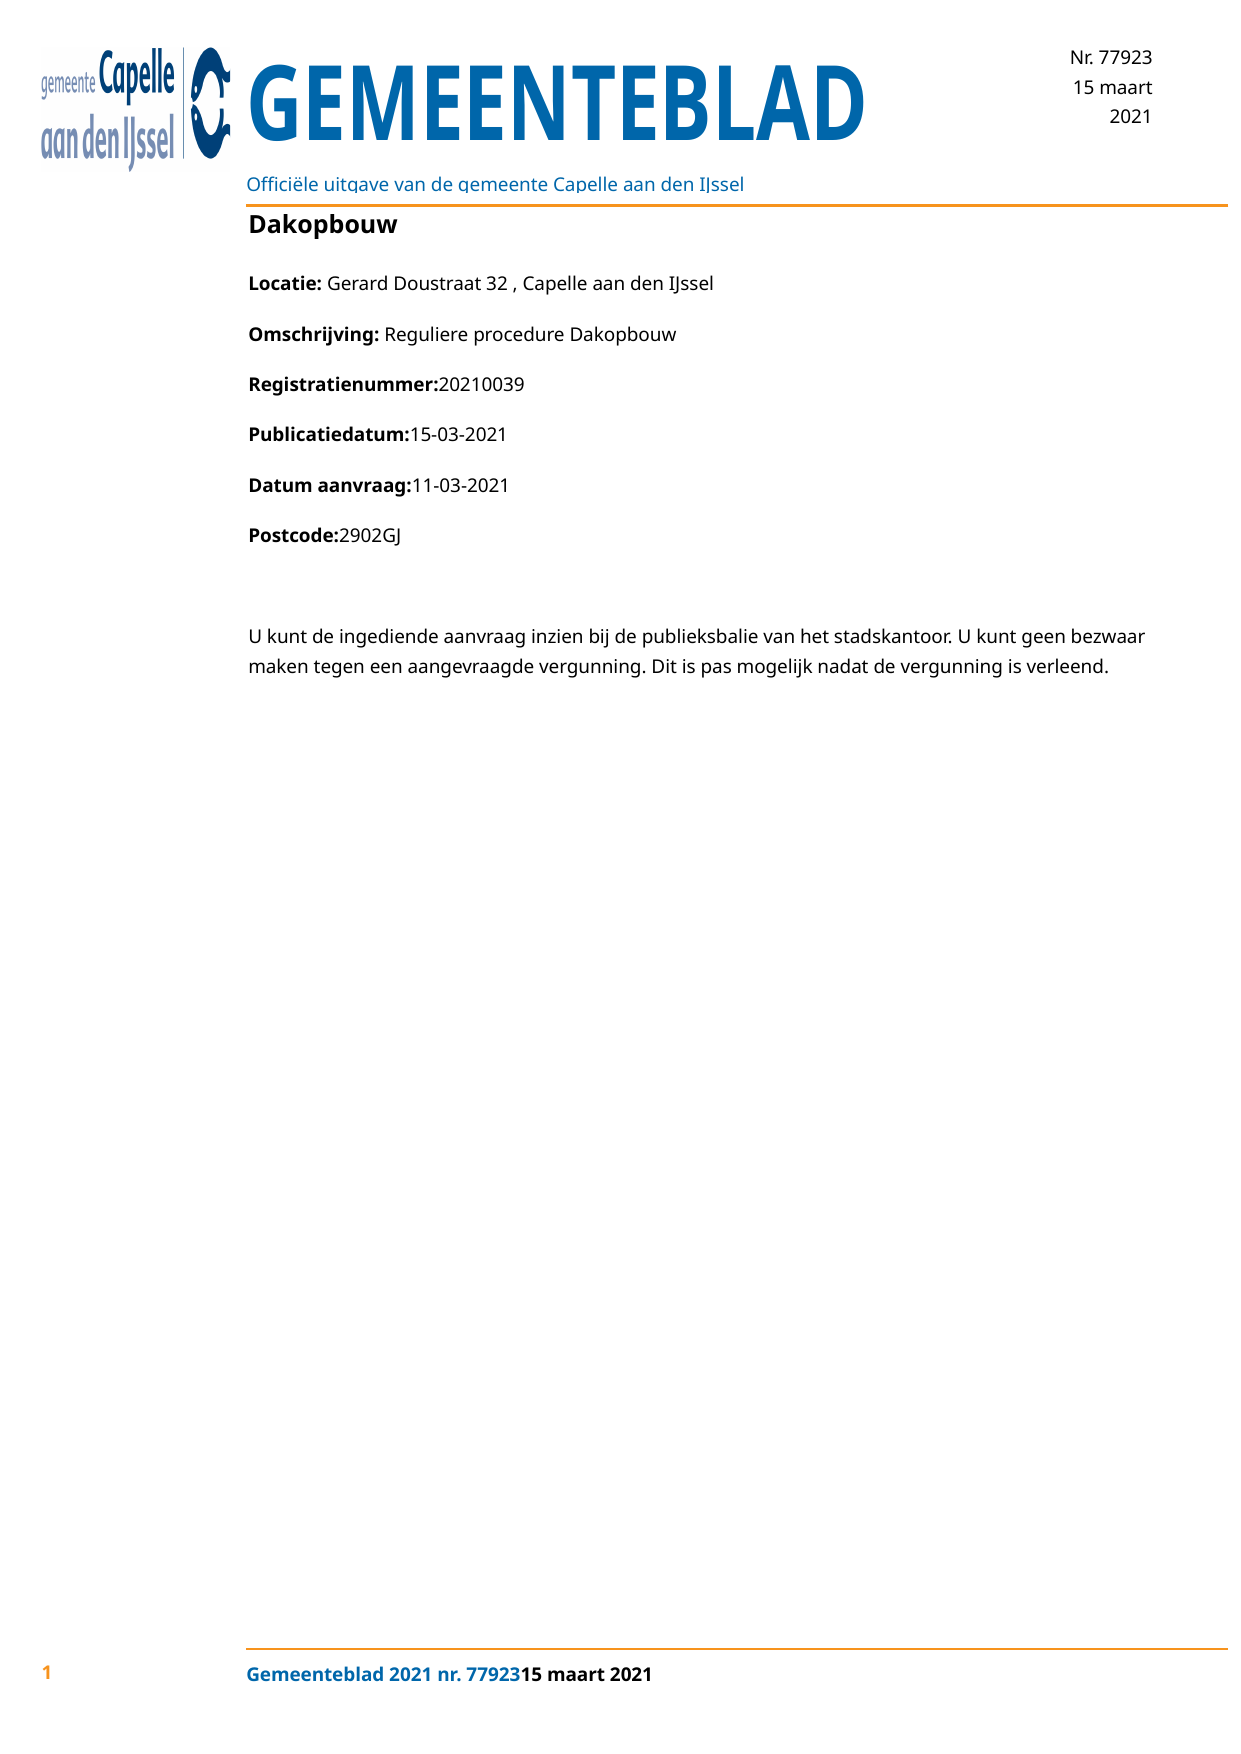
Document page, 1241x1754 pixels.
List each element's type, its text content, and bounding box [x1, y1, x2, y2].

text Omschrijving: Reguliere procedure Dakopbouw [248, 321, 1152, 346]
text Publicatiedatum:15-03-2021 [248, 422, 1152, 447]
text U kunt de ingediende aanvraag inzien bij de publieksbalie van het stadskantoor. U kunt geen bezwaar maken tegen een aangevraagde vergunning. Dit is pas mogelijk nadat de vergunning is verleend. [248, 623, 1152, 678]
text Registratienummer:20210039 [248, 371, 1152, 397]
text Locatie: Gerard Doustraat 32 , Capelle aan den IJssel [248, 270, 1152, 296]
text Dakopbouw [248, 207, 1152, 241]
text Postcode:2902GJ [248, 522, 1152, 548]
text Datum aanvraag:11-03-2021 [248, 472, 1152, 498]
picture [41, 47, 231, 172]
